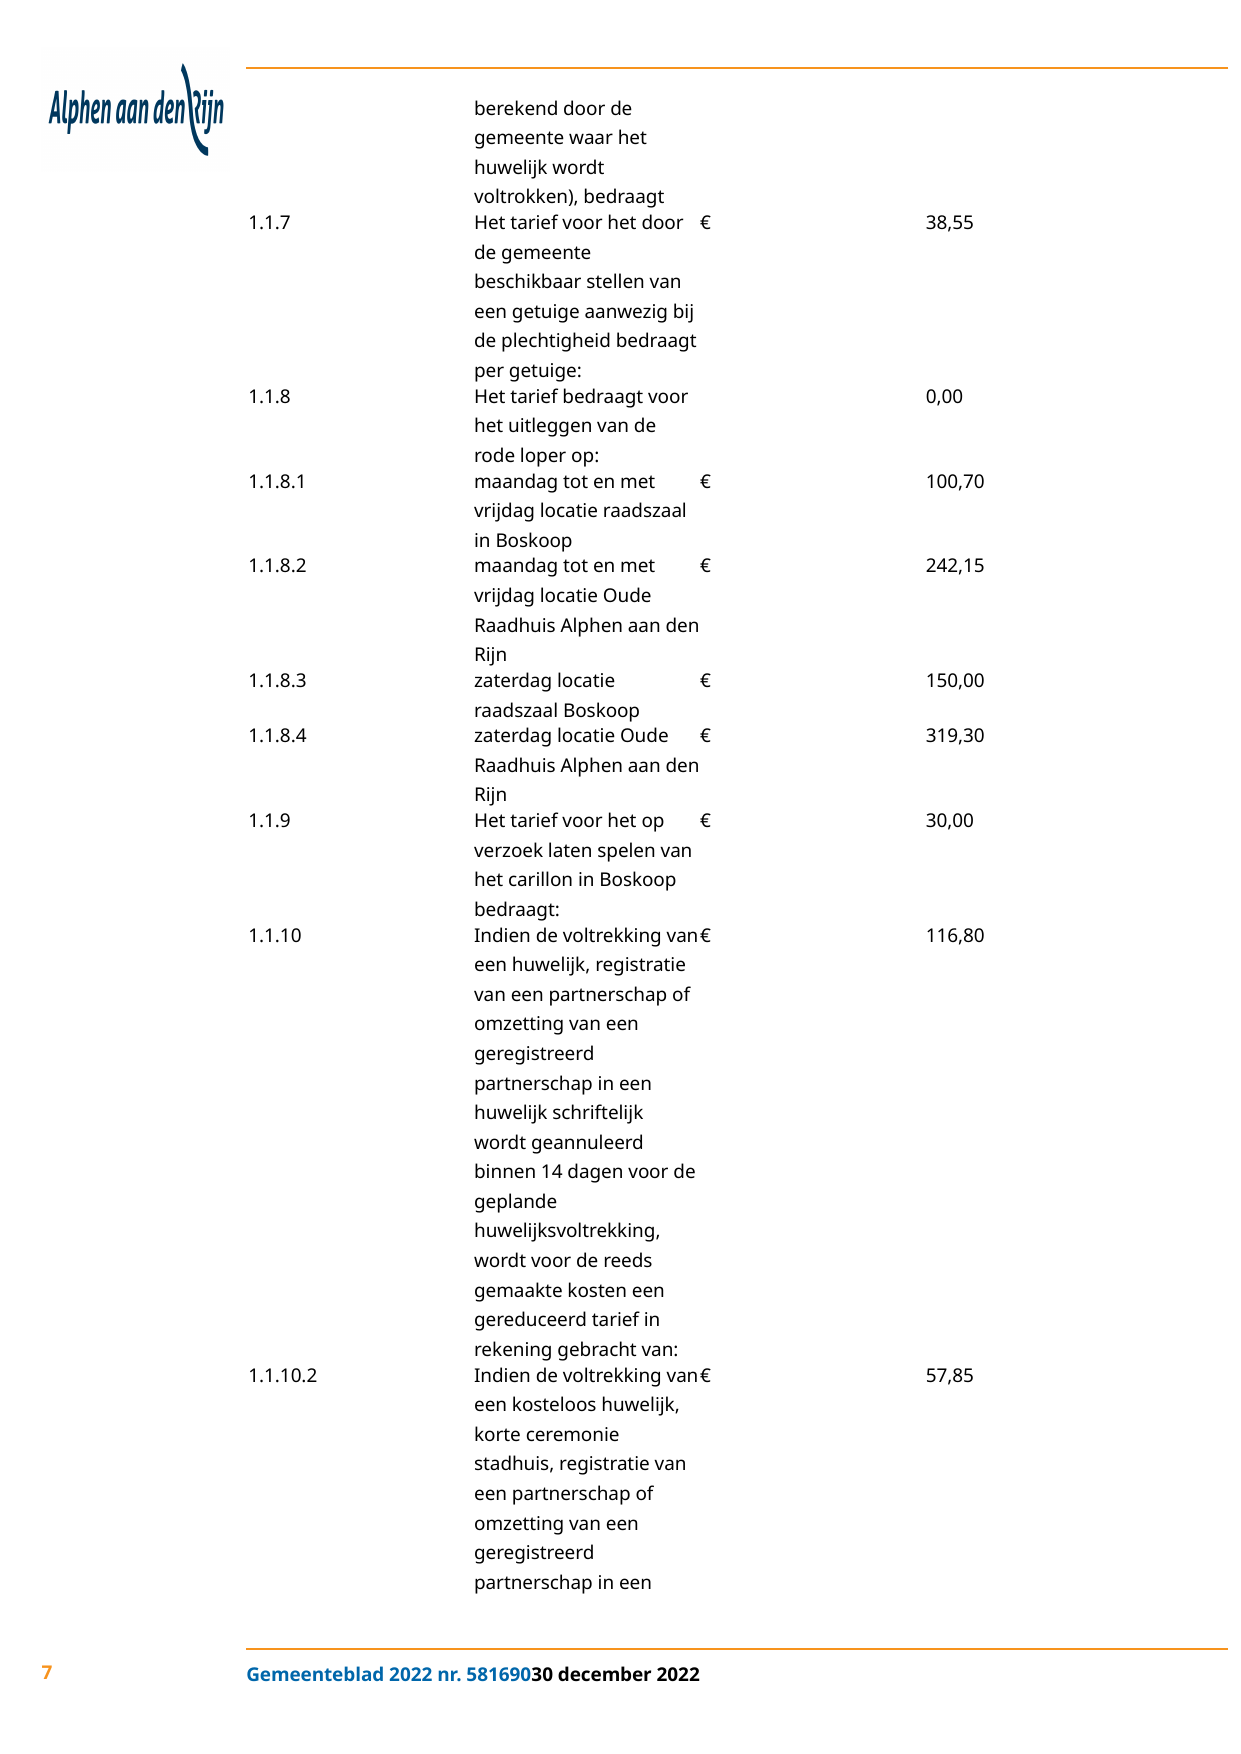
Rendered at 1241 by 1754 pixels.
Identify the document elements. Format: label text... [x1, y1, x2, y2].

table_cell 1.1.8.2 [248, 553, 474, 667]
table_cell € [700, 553, 926, 667]
table_cell 1.1.8 [248, 383, 474, 468]
table_cell zaterdag locatie Oude Raadhuis Alphen aan den Rijn [474, 723, 700, 807]
table_cell Het tarief bedraagt voor het uitleggen van de rode loper op: [474, 383, 700, 468]
table_cell 100,70 [926, 468, 1152, 553]
table_cell Indien de voltrekking van een huwelijk, registratie van een partnerschap of omzetting van een geregistreerd partnerschap in een huwelijk schriftelijk wordt geannuleerd binnen 14 dagen voor de geplande huwelijksvoltrekking, wordt voor de reeds gemaakte kosten een gereduceerd tarief in rekening gebracht van: [474, 922, 700, 1362]
table_cell 1.1.10 [248, 922, 474, 1362]
table_cell 1.1.8.3 [248, 667, 474, 722]
table_cell 1.1.8.4 [248, 723, 474, 807]
table_cell [926, 95, 1152, 209]
table_cell maandag tot en met vrijdag locatie raadszaal in Boskoop [474, 468, 700, 553]
table_cell 1.1.9 [248, 808, 474, 922]
table_cell 57,85 [926, 1362, 1152, 1594]
table_cell € [700, 667, 926, 722]
table_cell € [700, 922, 926, 1362]
table_cell 38,55 [926, 209, 1152, 383]
table_cell 1.1.10.2 [248, 1362, 474, 1594]
table_cell zaterdag locatie raadszaal Boskoop [474, 667, 700, 722]
table_cell Het tarief voor het door de gemeente beschikbaar stellen van een getuige aanwezig bij de plechtigheid bedraagt per getuige: [474, 209, 700, 383]
table_cell € [700, 468, 926, 553]
table_cell € [700, 723, 926, 807]
picture [41, 47, 231, 172]
table_cell 1.1.8.1 [248, 468, 474, 553]
table_cell [700, 383, 926, 468]
table_cell 30,00 [926, 808, 1152, 922]
table_cell 1.1.7 [248, 209, 474, 383]
table_cell 116,80 [926, 922, 1152, 1362]
table_cell 242,15 [926, 553, 1152, 667]
table_cell [700, 95, 926, 209]
table_cell 0,00 [926, 383, 1152, 468]
table_cell Indien de voltrekking van een kosteloos huwelijk, korte ceremonie stadhuis, registratie van een partnerschap of omzetting van een geregistreerd partnerschap in een [474, 1362, 700, 1594]
table_cell [248, 95, 474, 209]
table_cell 150,00 [926, 667, 1152, 722]
table_cell maandag tot en met vrijdag locatie Oude Raadhuis Alphen aan den Rijn [474, 553, 700, 667]
table_cell € [700, 209, 926, 383]
table_cell berekend door de gemeente waar het huwelijk wordt voltrokken), bedraagt [474, 95, 700, 209]
table_cell € [700, 1362, 926, 1594]
table_cell € [700, 808, 926, 922]
table_cell 319,30 [926, 723, 1152, 807]
table_cell Het tarief voor het op verzoek laten spelen van het carillon in Boskoop bedraagt: [474, 808, 700, 922]
